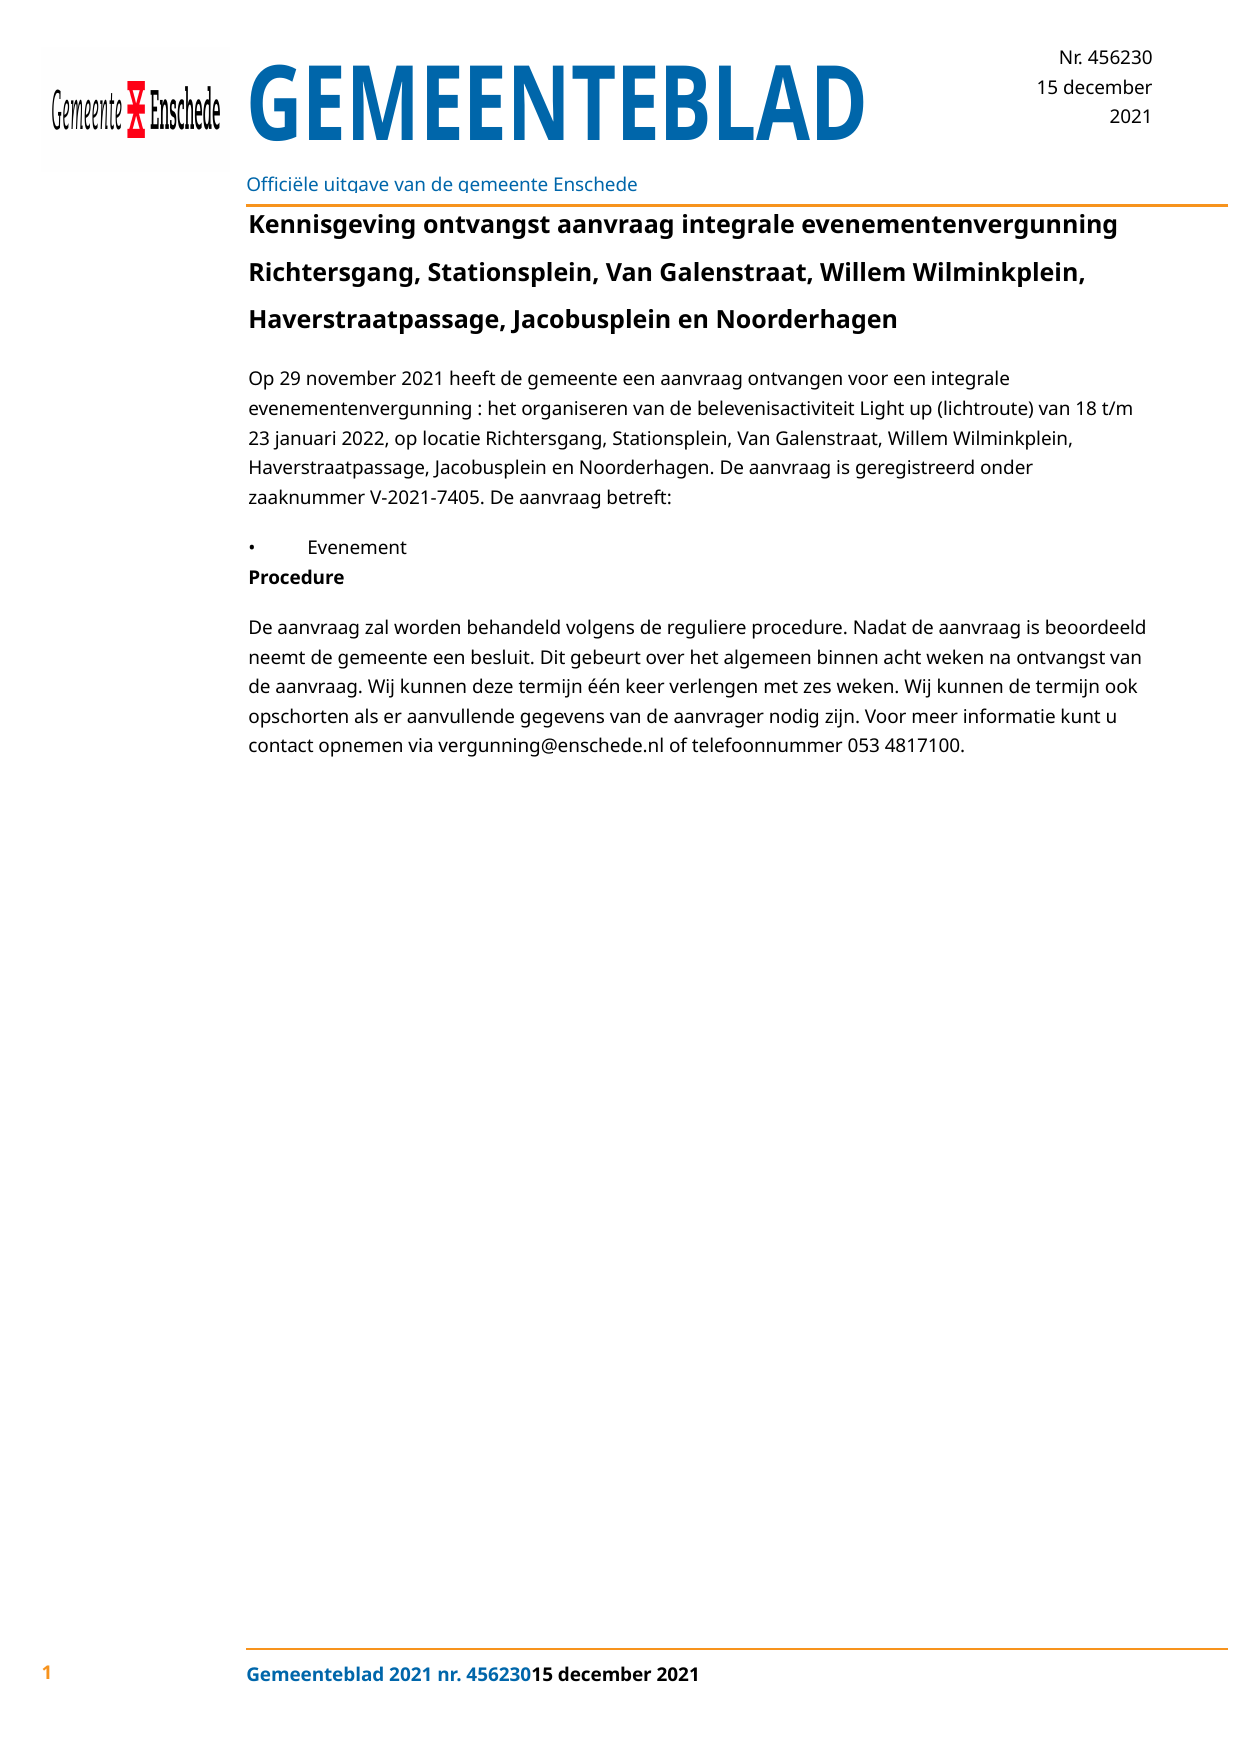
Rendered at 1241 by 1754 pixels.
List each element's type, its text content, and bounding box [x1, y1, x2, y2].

picture [41, 47, 231, 172]
text Op 29 november 2021 heeft de gemeente een aanvraag ontvangen voor een integrale evenementenvergunning : het organiseren van de belevenisactiviteit Light up (lichtroute) van 18 t/m 23 januari 2022, op locatie Richtersgang, Stationsplein, Van Galenstraat, Willem Wilminkplein, Haverstraatpassage, Jacobusplein en Noorderhagen. De aanvraag is geregistreerd onder zaaknummer V-2021-7405. De aanvraag betreft: [248, 366, 1152, 509]
text Procedure [248, 564, 1152, 589]
text De aanvraag zal worden behandeld volgens de reguliere procedure. Nadat de aanvraag is beoordeeld neemt de gemeente een besluit. Dit gebeurt over het algemeen binnen acht weken na ontvangst van de aanvraag. Wij kunnen deze termijn één keer verlengen met zes weken. Wij kunnen de termijn ook opschorten als er aanvullende gegevens van de aanvrager nodig zijn. Voor meer informatie kunt u contact opnemen via vergunning@enschede.nl of telefoonnummer 053 4817100. [248, 614, 1152, 758]
list Evenement [248, 534, 1152, 560]
text Kennisgeving ontvangst aanvraag integrale evenementenvergunning Richtersgang, Stationsplein, Van Galenstraat, Willem Wilminkplein, Haverstraatpassage, Jacobusplein en Noorderhagen [248, 207, 1152, 336]
